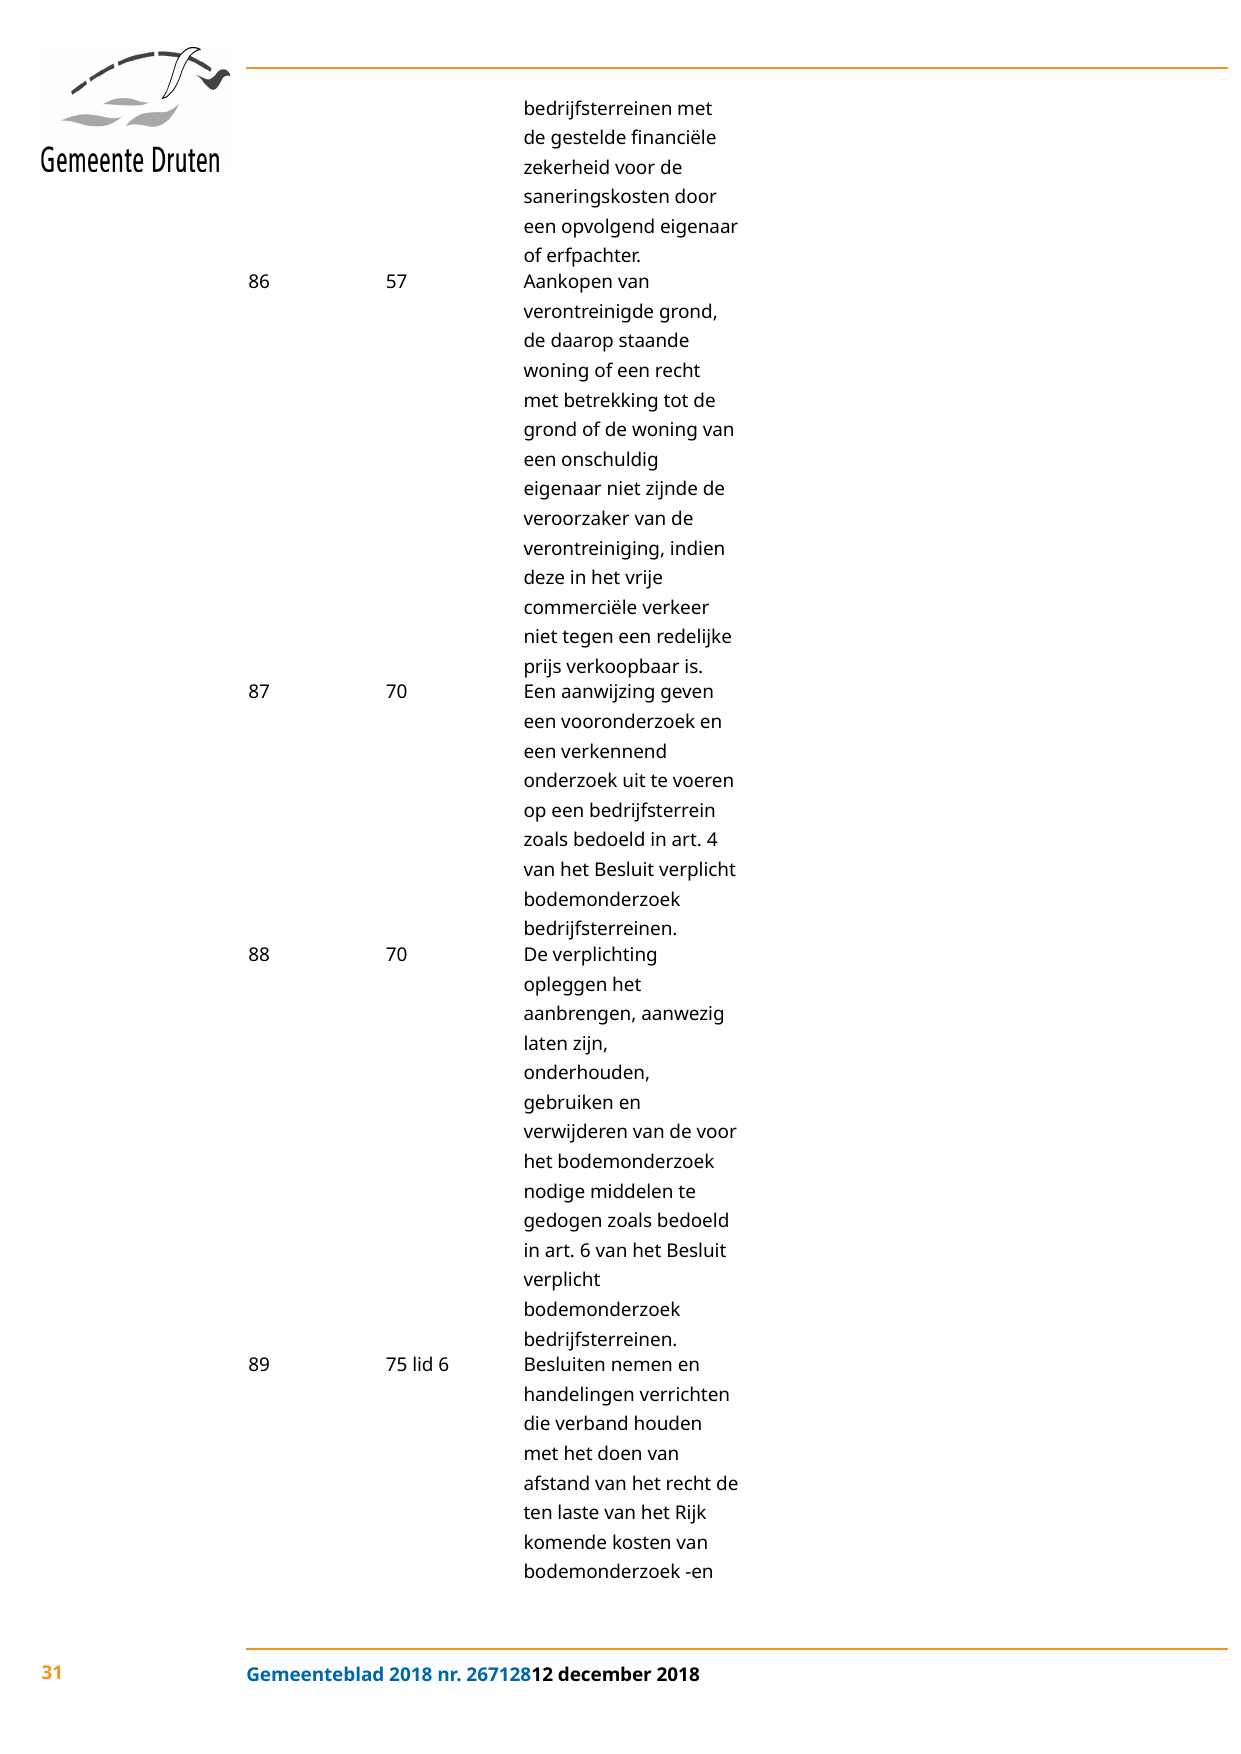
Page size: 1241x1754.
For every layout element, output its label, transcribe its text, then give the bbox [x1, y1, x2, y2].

table_cell Een aanwijzing geven een vooronderzoek en een verkennend onderzoek uit te voeren op een bedrijfsterrein zoals bedoeld in art. 4 van het Besluit verplicht bodemonderzoek bedrijfsterreinen. [523, 679, 739, 941]
table_cell bedrijfsterreinen met de gestelde financiële zekerheid voor de saneringskosten door een opvolgend eigenaar of erfpachter. [523, 95, 739, 268]
table_cell 75 lid 6 [386, 1351, 523, 1584]
table_cell [739, 95, 876, 268]
table_cell [876, 269, 1014, 679]
table_cell [739, 679, 876, 941]
table_cell [876, 941, 1014, 1351]
table_cell [1014, 679, 1152, 941]
table_cell 70 [386, 941, 523, 1351]
table_cell 89 [248, 1351, 386, 1584]
table_cell 70 [386, 679, 523, 941]
table_cell [248, 95, 386, 268]
table_cell [739, 941, 876, 1351]
table_cell [876, 95, 1014, 268]
table_cell [1014, 95, 1152, 268]
table_cell 86 [248, 269, 386, 679]
table_cell [739, 1351, 876, 1584]
table_cell 57 [386, 269, 523, 679]
picture [41, 47, 231, 172]
table_cell [386, 95, 523, 268]
table_cell 87 [248, 679, 386, 941]
table_cell [1014, 941, 1152, 1351]
table_cell [739, 269, 876, 679]
table_cell [876, 1351, 1014, 1584]
table_cell Besluiten nemen en handelingen verrichten die verband houden met het doen van afstand van het recht de ten laste van het Rijk komende kosten van bodemonderzoek -en [523, 1351, 739, 1584]
table_cell [1014, 1351, 1152, 1584]
table_cell 88 [248, 941, 386, 1351]
table_cell De verplichting opleggen het aanbrengen, aanwezig laten zijn, onderhouden, gebruiken en verwijderen van de voor het bodemonderzoek nodige middelen te gedogen zoals bedoeld in art. 6 van het Besluit verplicht bodemonderzoek bedrijfsterreinen. [523, 941, 739, 1351]
table_cell [876, 679, 1014, 941]
table_cell Aankopen van verontreinigde grond, de daarop staande woning of een recht met betrekking tot de grond of de woning van een onschuldig eigenaar niet zijnde de veroorzaker van de verontreiniging, indien deze in het vrije commerciële verkeer niet tegen een redelijke prijs verkoopbaar is. [523, 269, 739, 679]
table_cell [1014, 269, 1152, 679]
